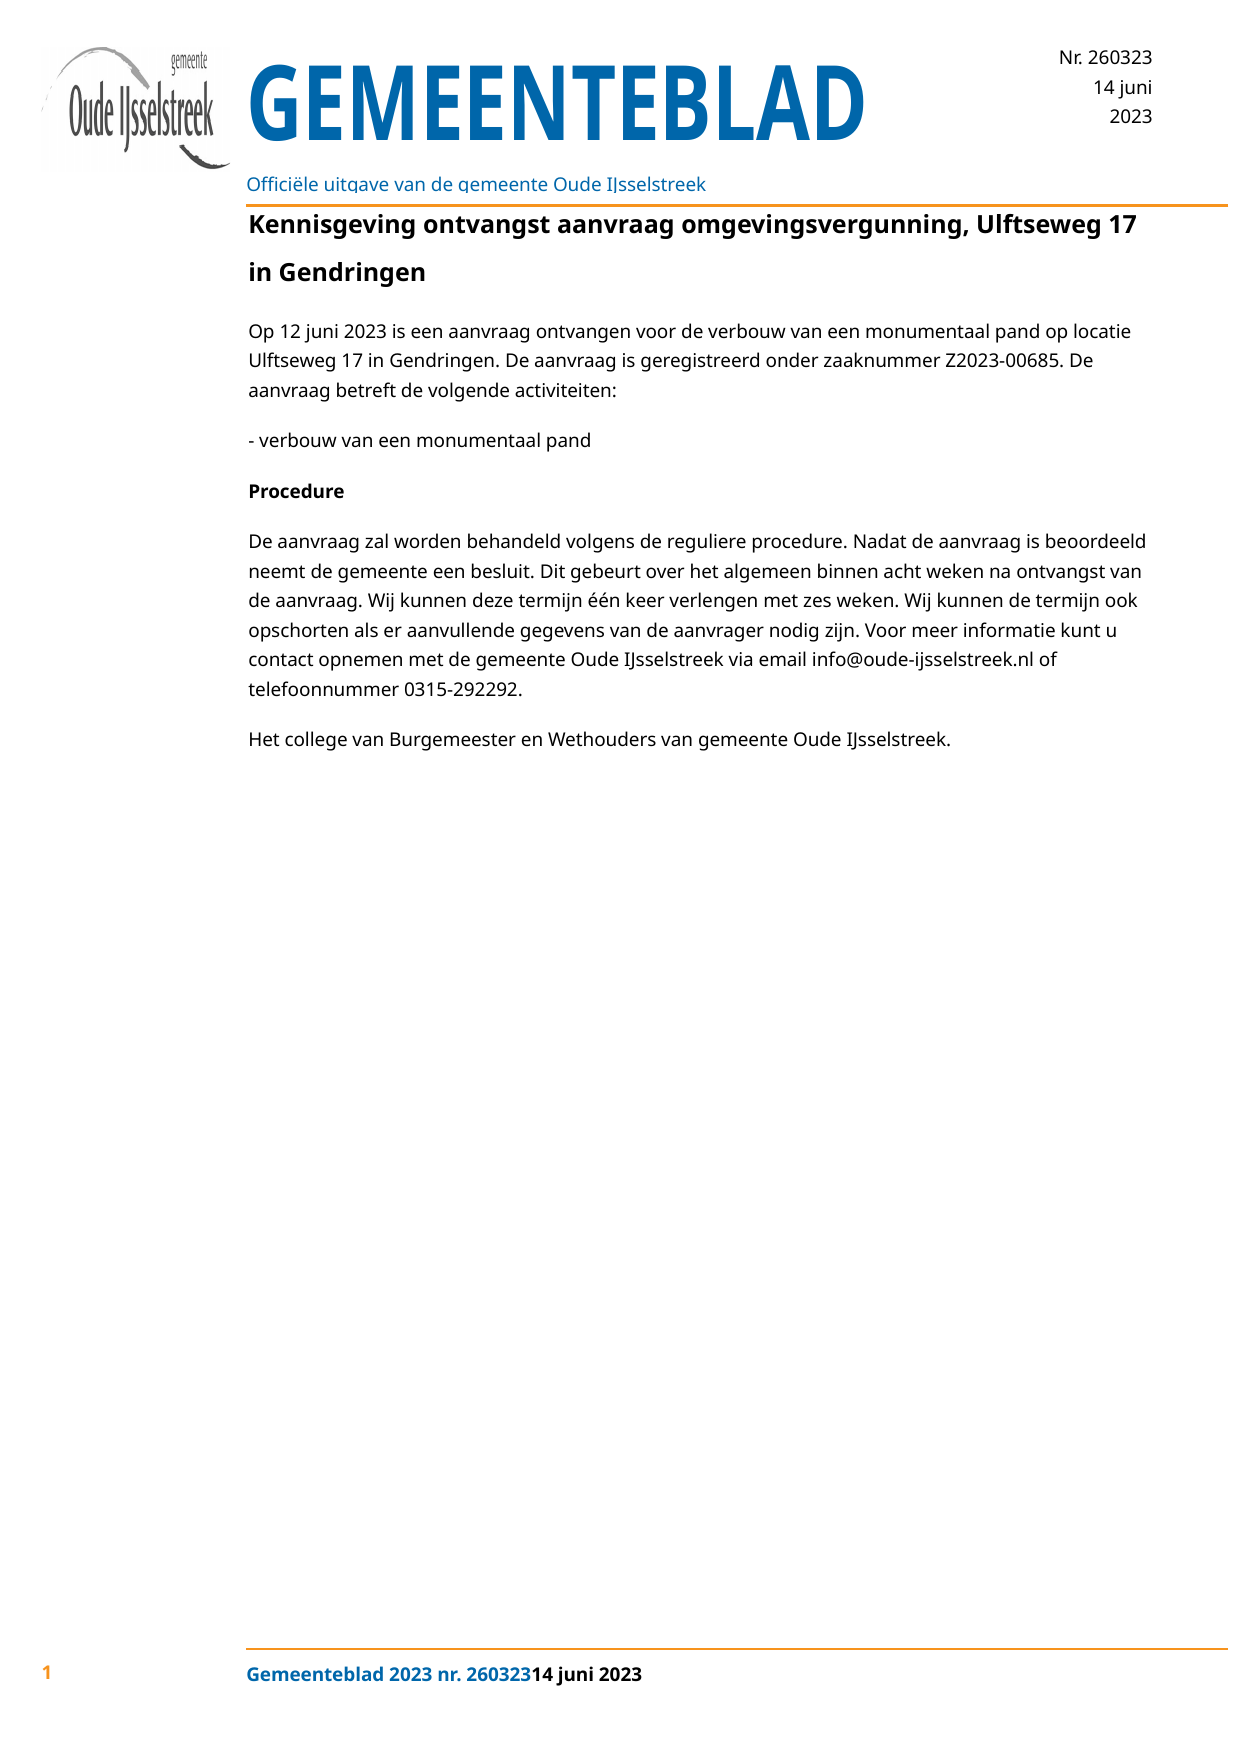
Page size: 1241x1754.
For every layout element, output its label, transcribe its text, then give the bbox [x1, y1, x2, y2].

text Op 12 juni 2023 is een aanvraag ontvangen voor de verbouw van een monumentaal pand op locatie Ulftseweg 17 in Gendringen. De aanvraag is geregistreerd onder zaaknummer Z2023-00685. De aanvraag betreft de volgende activiteiten: [248, 318, 1152, 403]
picture [41, 47, 231, 172]
text De aanvraag zal worden behandeld volgens de reguliere procedure. Nadat de aanvraag is beoordeeld neemt de gemeente een besluit. Dit gebeurt over het algemeen binnen acht weken na ontvangst van de aanvraag. Wij kunnen deze termijn één keer verlengen met zes weken. Wij kunnen de termijn ook opschorten als er aanvullende gegevens van de aanvrager nodig zijn. Voor meer informatie kunt u contact opnemen met de gemeente Oude IJsselstreek via email info@oude-ijsselstreek.nl of telefoonnummer 0315-292292. [248, 528, 1152, 702]
text - verbouw van een monumentaal pand [248, 427, 1152, 453]
text Het college van Burgemeester en Wethouders van gemeente Oude IJsselstreek. [248, 727, 1152, 752]
text Kennisgeving ontvangst aanvraag omgevingsvergunning, Ulftseweg 17 in Gendringen [248, 207, 1152, 288]
text Procedure [248, 478, 1152, 504]
